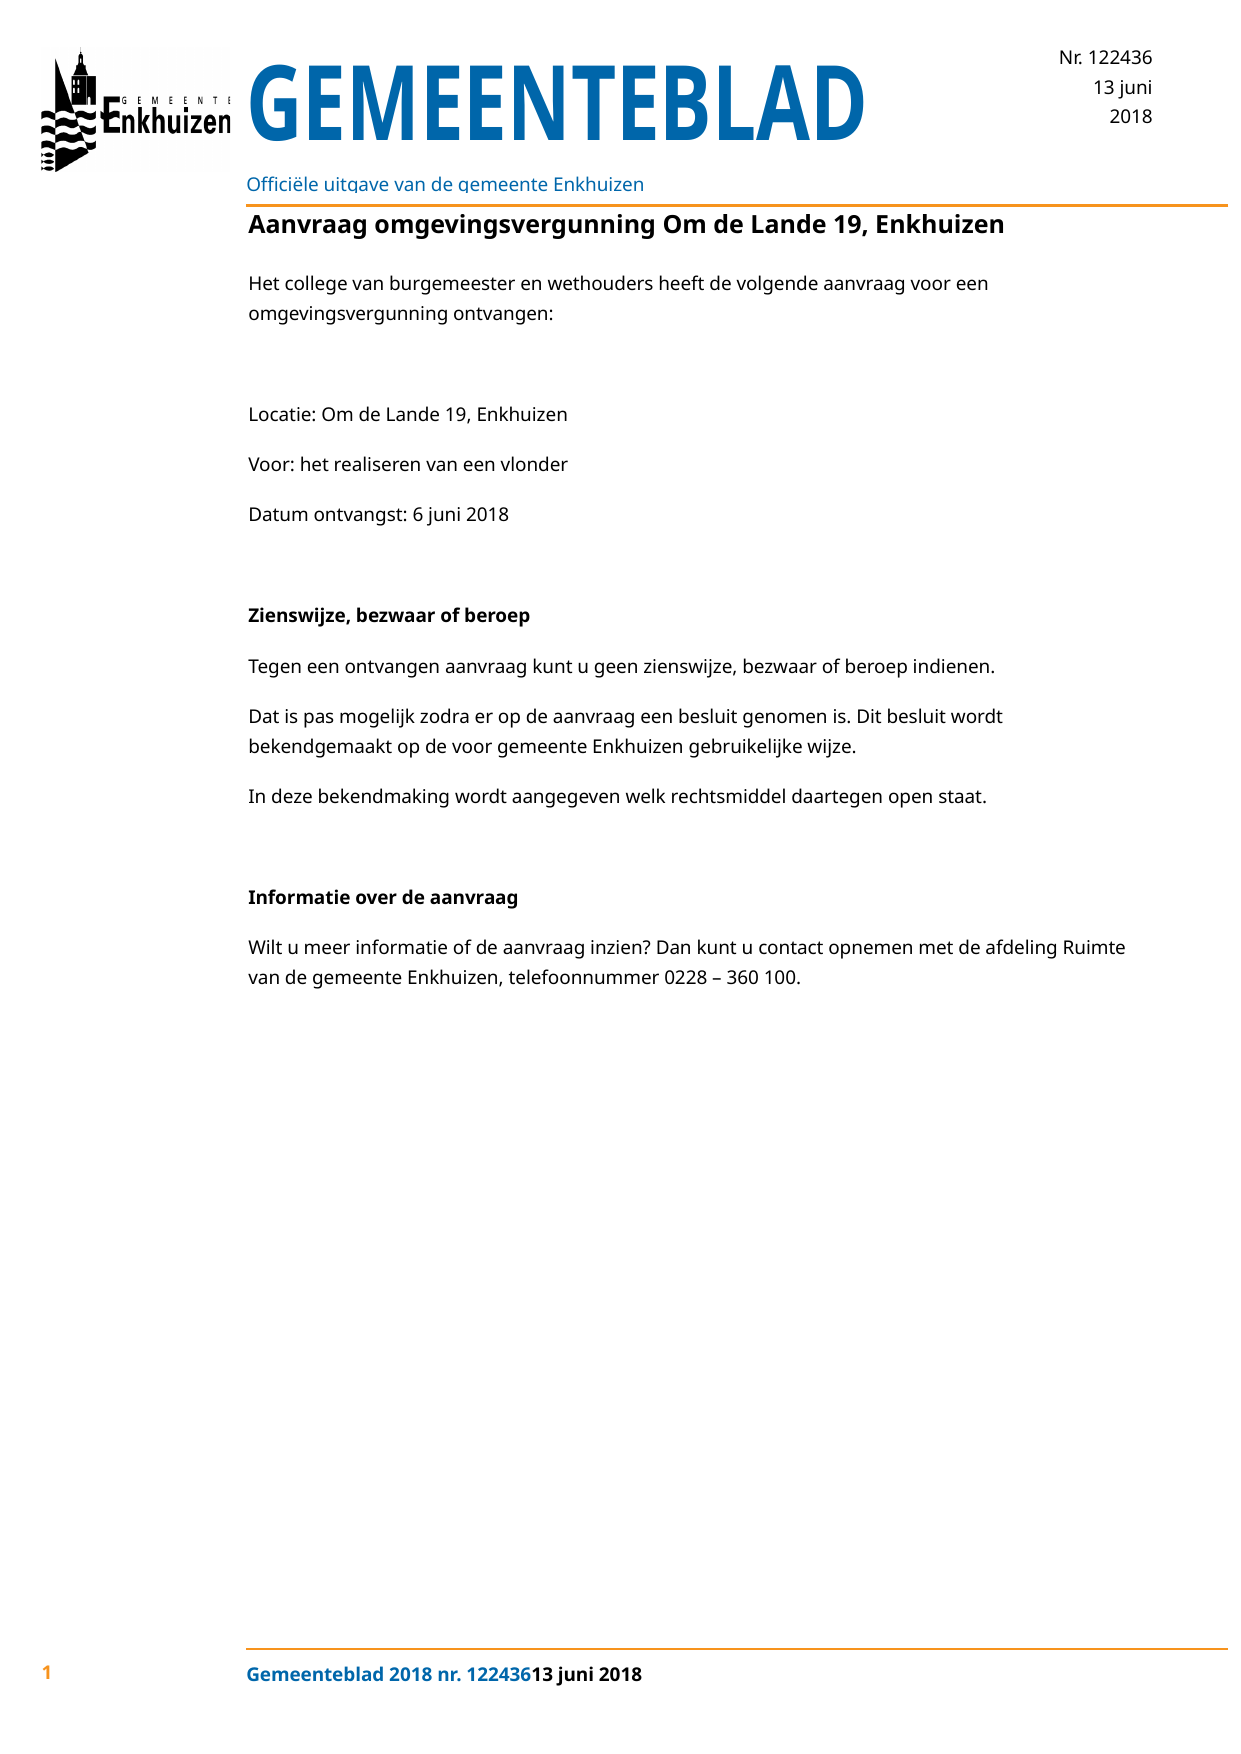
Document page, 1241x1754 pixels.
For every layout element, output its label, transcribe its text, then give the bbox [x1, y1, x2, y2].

text Dat is pas mogelijk zodra er op de aanvraag een besluit genomen is. Dit besluit wordt bekendgemaakt op de voor gemeente Enkhuizen gebruikelijke wijze. [248, 703, 1152, 758]
text Datum ontvangst: 6 juni 2018 [248, 502, 1152, 527]
text Het college van burgemeester en wethouders heeft de volgende aanvraag voor een omgevingsvergunning ontvangen: [248, 270, 1152, 326]
text Zienswijze, bezwaar of beroep [248, 602, 1152, 628]
text Informatie over de aanvraag [248, 884, 1152, 910]
text Locatie: Om de Lande 19, Enkhuizen [248, 401, 1152, 426]
text Aanvraag omgevingsvergunning Om de Lande 19, Enkhuizen [248, 207, 1152, 241]
text Voor: het realiseren van een vlonder [248, 451, 1152, 477]
text Wilt u meer informatie of de aanvraag inzien? Dan kunt u contact opnemen met de afdeling Ruimte van de gemeente Enkhuizen, telefoonnummer 0228 – 360 100. [248, 934, 1152, 990]
text In deze bekendmaking wordt aangegeven welk rechtsmiddel daartegen open staat. [248, 783, 1152, 809]
text Tegen een ontvangen aanvraag kunt u geen zienswijze, bezwaar of beroep indienen. [248, 653, 1152, 678]
picture [41, 47, 231, 172]
